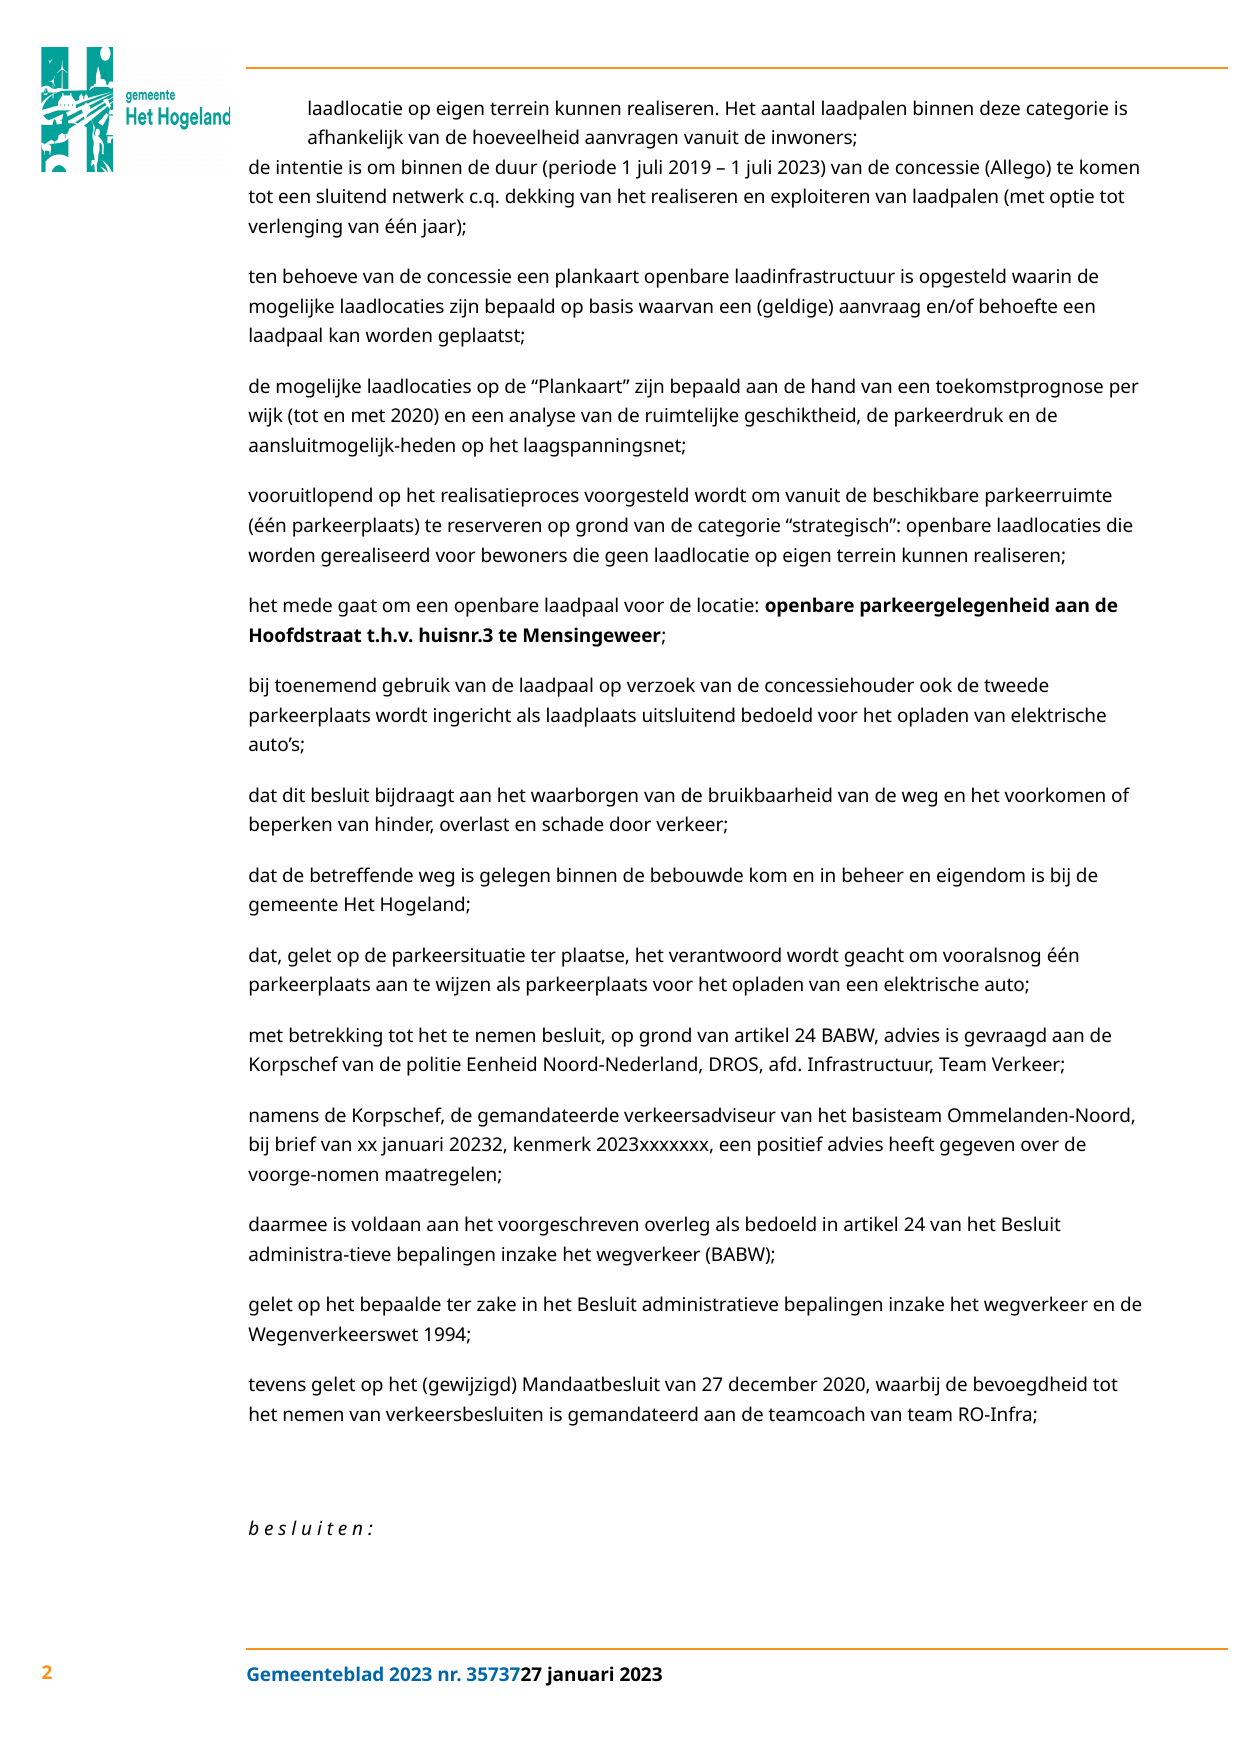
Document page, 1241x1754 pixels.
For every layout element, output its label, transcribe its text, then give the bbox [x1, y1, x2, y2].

text tevens gelet op het (gewijzigd) Mandaatbesluit van 27 december 2020, waarbij de bevoegdheid tot het nemen van verkeersbesluiten is gemandateerd aan de teamcoach van team RO-Infra; [248, 1371, 1152, 1427]
text bij toenemend gebruik van de laadpaal op verzoek van de concessiehouder ook de tweede parkeerplaats wordt ingericht als laadplaats uitsluitend bedoeld voor het opladen van elektrische auto’s; [248, 672, 1152, 757]
text dat, gelet op de parkeersituatie ter plaatse, het verantwoord wordt geacht om vooralsnog één parkeerplaats aan te wijzen als parkeerplaats voor het opladen van een elektrische auto; [248, 942, 1152, 997]
text dat de betreffende weg is gelegen binnen de bebouwde kom en in beheer en eigendom is bij de gemeente Het Hogeland; [248, 862, 1152, 917]
text vooruitlopend op het realisatieproces voorgesteld wordt om vanuit de beschikbare parkeerruimte (één parkeerplaats) te reserveren op grond van de categorie “strategisch”: openbare laadlocaties die worden gerealiseerd voor bewoners die geen laadlocatie op eigen terrein kunnen realiseren; [248, 483, 1152, 568]
text de mogelijke laadlocaties op de “Plankaart” zijn bepaald aan de hand van een toekomstprognose per wijk (tot en met 2020) en een analyse van de ruimtelijke geschiktheid, de parkeerdruk en de aansluitmogelijk-heden op het laagspanningsnet; [248, 373, 1152, 458]
list laadlocatie op eigen terrein kunnen realiseren. Het aantal laadpalen binnen deze categorie is afhankelijk van de hoeveelheid aanvragen vanuit de inwoners; [248, 95, 1152, 150]
text dat dit besluit bijdraagt aan het waarborgen van de bruikbaarheid van de weg en het voorkomen of beperken van hinder, overlast en schade door verkeer; [248, 782, 1152, 837]
picture [41, 47, 231, 172]
text b e s l u i t e n : [248, 1515, 1152, 1541]
text namens de Korpschef, de gemandateerde verkeersadviseur van het basisteam Ommelanden-Noord, bij brief van xx januari 20232, kenmerk 2023xxxxxxx, een positief advies heeft gegeven over de voorge-nomen maatregelen; [248, 1102, 1152, 1187]
text de intentie is om binnen de duur (periode 1 juli 2019 – 1 juli 2023) van de concessie (Allego) te komen tot een sluitend netwerk c.q. dekking van het realiseren en exploiteren van laadpalen (met optie tot verlenging van één jaar); [248, 154, 1152, 239]
text ten behoeve van de concessie een plankaart openbare laadinfrastructuur is opgesteld waarin de mogelijke laadlocaties zijn bepaald op basis waarvan een (geldige) aanvraag en/of behoefte een laadpaal kan worden geplaatst; [248, 263, 1152, 348]
text met betrekking tot het te nemen besluit, op grond van artikel 24 BABW, advies is gevraagd aan de Korpschef van de politie Eenheid Noord-Nederland, DROS, afd. Infrastructuur, Team Verkeer; [248, 1022, 1152, 1077]
text het mede gaat om een openbare laadpaal voor de locatie: openbare parkeergelegenheid aan de Hoofdstraat t.h.v. huisnr.3 te Mensingeweer; [248, 592, 1152, 648]
text gelet op het bepaalde ter zake in het Besluit administratieve bepalingen inzake het wegverkeer en de Wegenverkeerswet 1994; [248, 1291, 1152, 1347]
text daarmee is voldaan aan het voorgeschreven overleg als bedoeld in artikel 24 van het Besluit administra-tieve bepalingen inzake het wegverkeer (BABW); [248, 1211, 1152, 1267]
